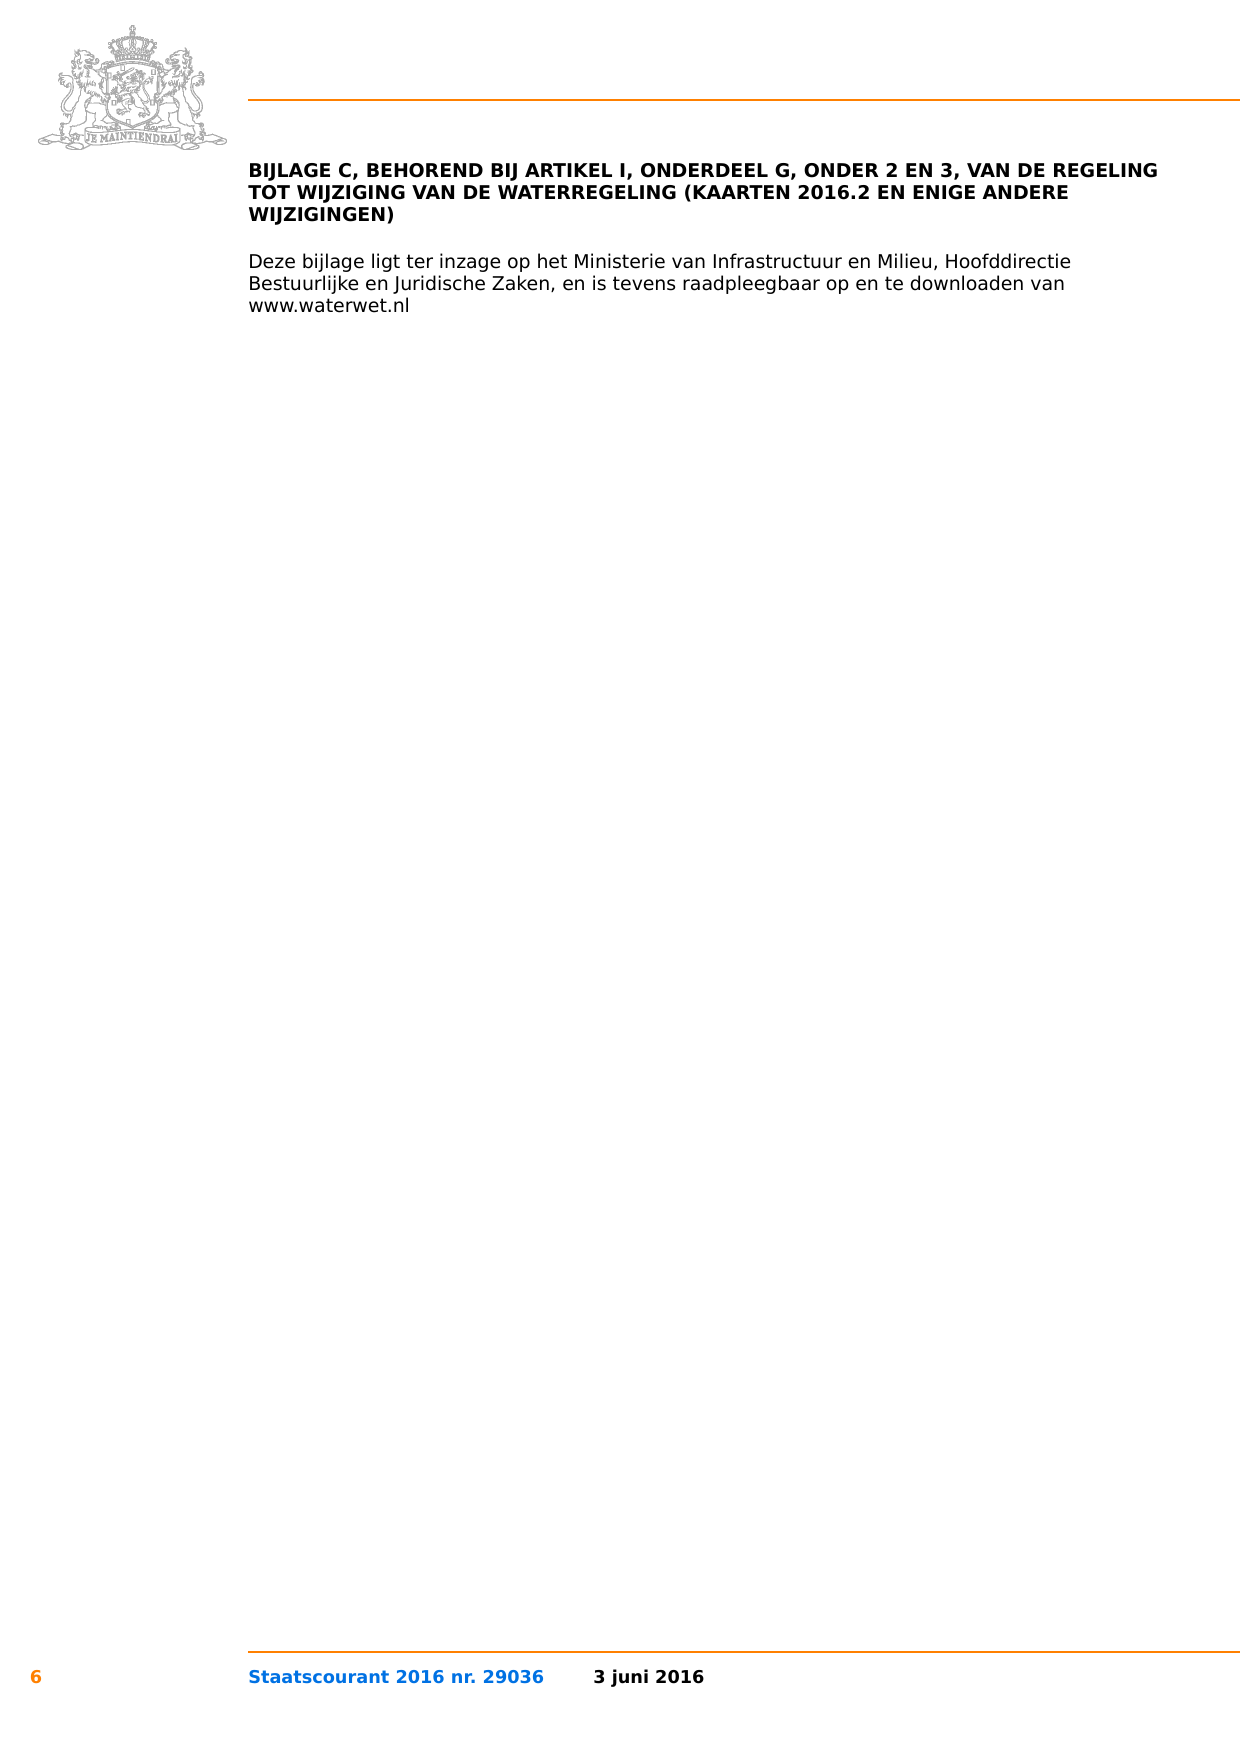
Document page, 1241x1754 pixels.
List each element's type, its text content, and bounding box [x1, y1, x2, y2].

picture [38, 25, 227, 150]
subtitle BIJLAGE C, BEHOREND BIJ ARTIKEL I, ONDERDEEL G, ONDER 2 EN 3, VAN DE REGELING TOT WIJZIGING VAN DE WATERREGELING (KAARTEN 2016.2 EN ENIGE ANDERE WIJZIGINGEN) [248, 160, 1163, 226]
text Deze bijlage ligt ter inzage op het Ministerie van Infrastructuur en Milieu, Hoofddirectie Bestuurlijke en Juridische Zaken, en is tevens raadpleegbaar op en te downloaden van www.waterwet.nl [248, 251, 1163, 317]
